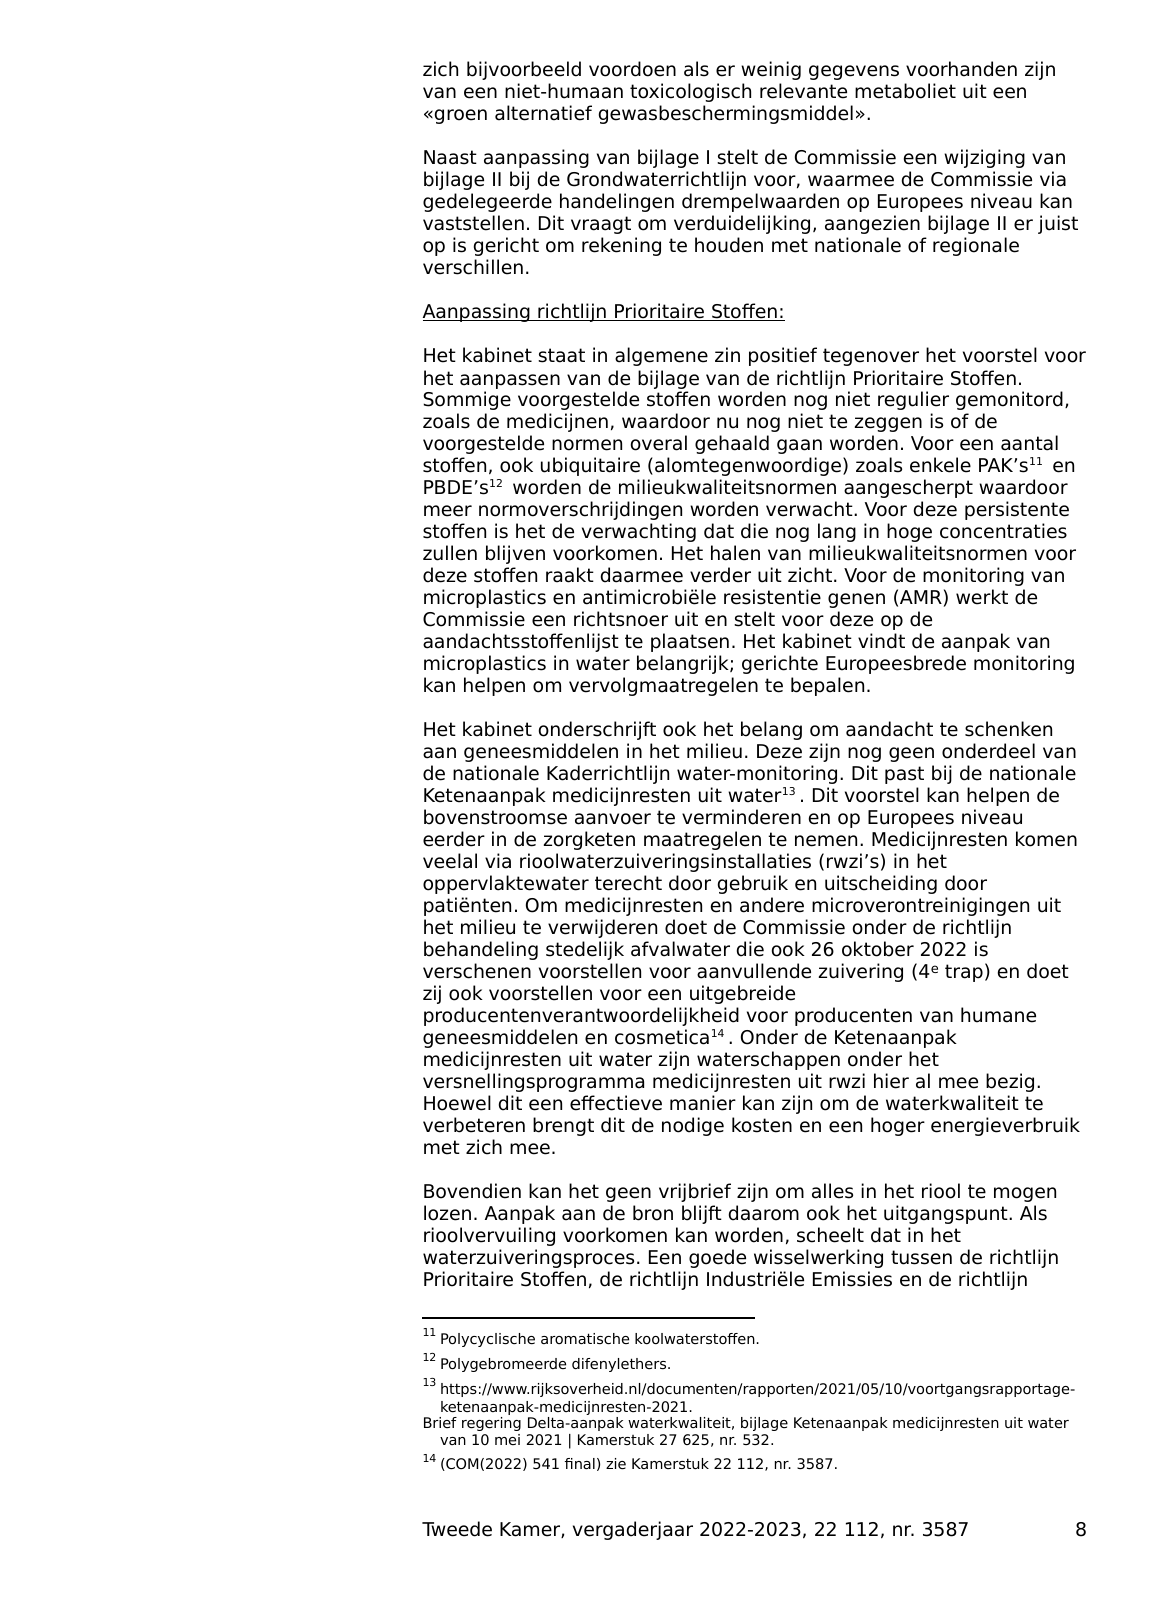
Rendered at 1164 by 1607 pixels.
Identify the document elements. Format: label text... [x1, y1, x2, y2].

text Het kabinet onderschrijft ook het belang om aandacht te schenken aan geneesmiddelen in het milieu. Deze zijn nog geen onderdeel van de nationale Kaderrichtlijn water-monitoring. Dit past bij de nationale Ketenaanpak medicijnresten uit water. Dit voorstel kan helpen de bovenstroomse aanvoer te verminderen en op Europees niveau eerder in de zorgketen maatregelen te nemen. Medicijnresten komen veelal via rioolwaterzuiveringsinstallaties (rwzi’s) in het oppervlaktewater terecht door gebruik en uitscheiding door patiënten. Om medicijnresten en andere microverontreinigingen uit het milieu te verwijderen doet de Commissie onder de richtlijn behandeling stedelijk afvalwater die ook 26 oktober 2022 is verschenen voorstellen voor aanvullende zuivering (4e trap) en doet zij ook voorstellen voor een uitgebreide producentenverantwoordelijkheid voor producenten van humane geneesmiddelen en cosmetica. Onder de Ketenaanpak medicijnresten uit water zijn waterschappen onder het versnellingsprogramma medicijnresten uit rwzi hier al mee bezig. Hoewel dit een effectieve manier kan zijn om de waterkwaliteit te verbeteren brengt dit de nodige kosten en een hoger energieverbruik met zich mee. [422, 719, 1087, 1159]
text Polycyclische aromatische koolwaterstoffen. [422, 1327, 1087, 1349]
text zich bijvoorbeeld voordoen als er weinig gegevens voorhanden zijn van een niet-humaan toxicologisch relevante metaboliet uit een «groen alternatief gewasbeschermingsmiddel». [422, 59, 1087, 125]
text Brief regering Delta-aanpak waterkwaliteit, bijlage Ketenaanpak medicijnresten uit water van 10 mei 2021 | Kamerstuk 27 625, nr. 532. [422, 1416, 1087, 1449]
text Bovendien kan het geen vrijbrief zijn om alles in het riool te mogen lozen. Aanpak aan de bron blijft daarom ook het uitgangspunt. Als rioolvervuiling voorkomen kan worden, scheelt dat in het waterzuiveringsproces. Een goede wisselwerking tussen de richtlijn Prioritaire Stoffen, de richtlijn Industriële Emissies en de richtlijn [422, 1181, 1087, 1291]
text https://www.rijksoverheid.nl/documenten/rapporten/2021/05/10/voortgangsrapportage-ketenaanpak-medicijnresten-2021. [422, 1377, 1087, 1416]
text Naast aanpassing van bijlage I stelt de Commissie een wijziging van bijlage II bij de Grondwaterrichtlijn voor, waarmee de Commissie via gedelegeerde handelingen drempelwaarden op Europees niveau kan vaststellen. Dit vraagt om verduidelijking, aangezien bijlage II er juist op is gericht om rekening te houden met nationale of regionale verschillen. [422, 147, 1087, 279]
text Polygebromeerde difenylethers. [422, 1352, 1087, 1374]
text (COM(2022) 541 final) zie Kamerstuk 22 112, nr. 3587. [422, 1452, 1087, 1474]
subtitle Aanpassing richtlijn Prioritaire Stoffen: [422, 301, 1087, 323]
text Het kabinet staat in algemene zin positief tegenover het voorstel voor het aanpassen van de bijlage van de richtlijn Prioritaire Stoffen. Sommige voorgestelde stoffen worden nog niet regulier gemonitord, zoals de medicijnen, waardoor nu nog niet te zeggen is of de voorgestelde normen overal gehaald gaan worden. Voor een aantal stoffen, ook ubiquitaire (alomtegenwoordige) zoals enkele PAK’s en PBDE’s worden de milieukwaliteitsnormen aangescherpt waardoor meer normoverschrijdingen worden verwacht. Voor deze persistente stoffen is het de verwachting dat die nog lang in hoge concentraties zullen blijven voorkomen. Het halen van milieukwaliteitsnormen voor deze stoffen raakt daarmee verder uit zicht. Voor de monitoring van microplastics en antimicrobiële resistentie genen (AMR) werkt de Commissie een richtsnoer uit en stelt voor deze op de aandachtsstoffenlijst te plaatsen. Het kabinet vindt de aanpak van microplastics in water belangrijk; gerichte Europeesbrede monitoring kan helpen om vervolgmaatregelen te bepalen. [422, 345, 1087, 697]
